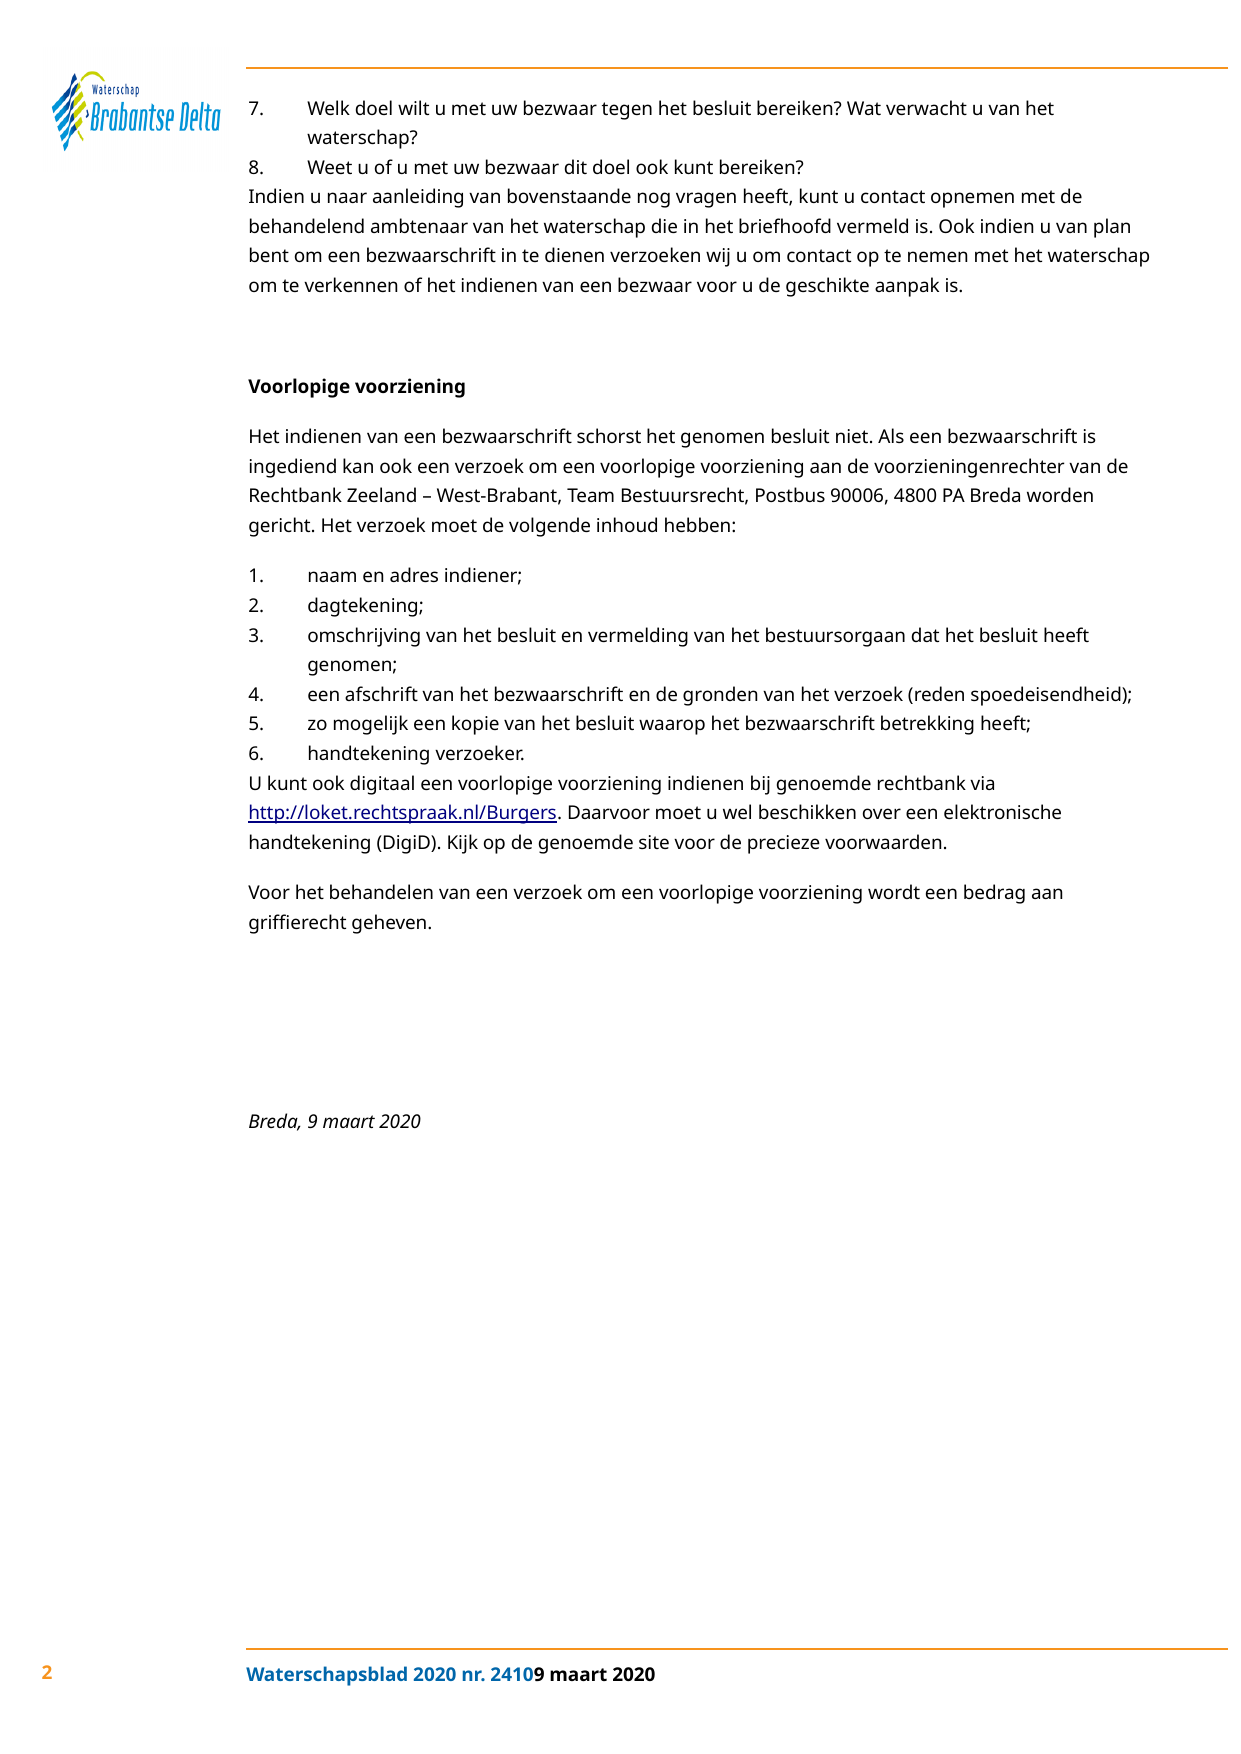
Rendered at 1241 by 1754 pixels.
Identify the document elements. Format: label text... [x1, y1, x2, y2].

list dagtekening; [248, 592, 1152, 618]
list naam en adres indiener; [248, 563, 1152, 588]
text Breda, 9 maart 2020 [248, 1108, 1152, 1134]
list omschrijving van het besluit en vermelding van het bestuursorgaan dat het besluit heeft genomen; [248, 622, 1152, 677]
text Voor het behandelen van een verzoek om een voorlopige voorziening wordt een bedrag aan griffierecht geheven. [248, 879, 1152, 935]
text Indien u naar aanleiding van bovenstaande nog vragen heeft, kunt u contact opnemen met de behandelend ambtenaar van het waterschap die in het briefhoofd vermeld is. Ook indien u van plan bent om een bezwaarschrift in te dienen verzoeken wij u om contact op te nemen met het waterschap om te verkennen of het indienen van een bezwaar voor u de geschikte aanpak is. [248, 183, 1152, 298]
list Welk doel wilt u met uw bezwaar tegen het besluit bereiken? Wat verwacht u van het waterschap? [248, 95, 1152, 150]
list Weet u of u met uw bezwaar dit doel ook kunt bereiken? [248, 154, 1152, 180]
text Het indienen van een bezwaarschrift schorst het genomen besluit niet. Als een bezwaarschrift is ingediend kan ook een verzoek om een voorlopige voorziening aan de voorzieningenrechter van de Rechtbank Zeeland – West-Brabant, Team Bestuursrecht, Postbus 90006, 4800 PA Breda worden gericht. Het verzoek moet de volgende inhoud hebben: [248, 423, 1152, 538]
list zo mogelijk een kopie van het besluit waarop het bezwaarschrift betrekking heeft; [248, 711, 1152, 736]
picture [41, 47, 231, 172]
text Voorlopige voorziening [248, 373, 1152, 399]
list een afschrift van het bezwaarschrift en de gronden van het verzoek (reden spoedeisendheid); [248, 681, 1152, 707]
list handtekening verzoeker. [248, 740, 1152, 766]
text U kunt ook digitaal een voorlopige voorziening indienen bij genoemde rechtbank via http://loket.rechtspraak.nl/Burgers. Daarvoor moet u wel beschikken over een elektronische handtekening (DigiD). Kijk op de genoemde site voor de precieze voorwaarden. [248, 770, 1152, 855]
